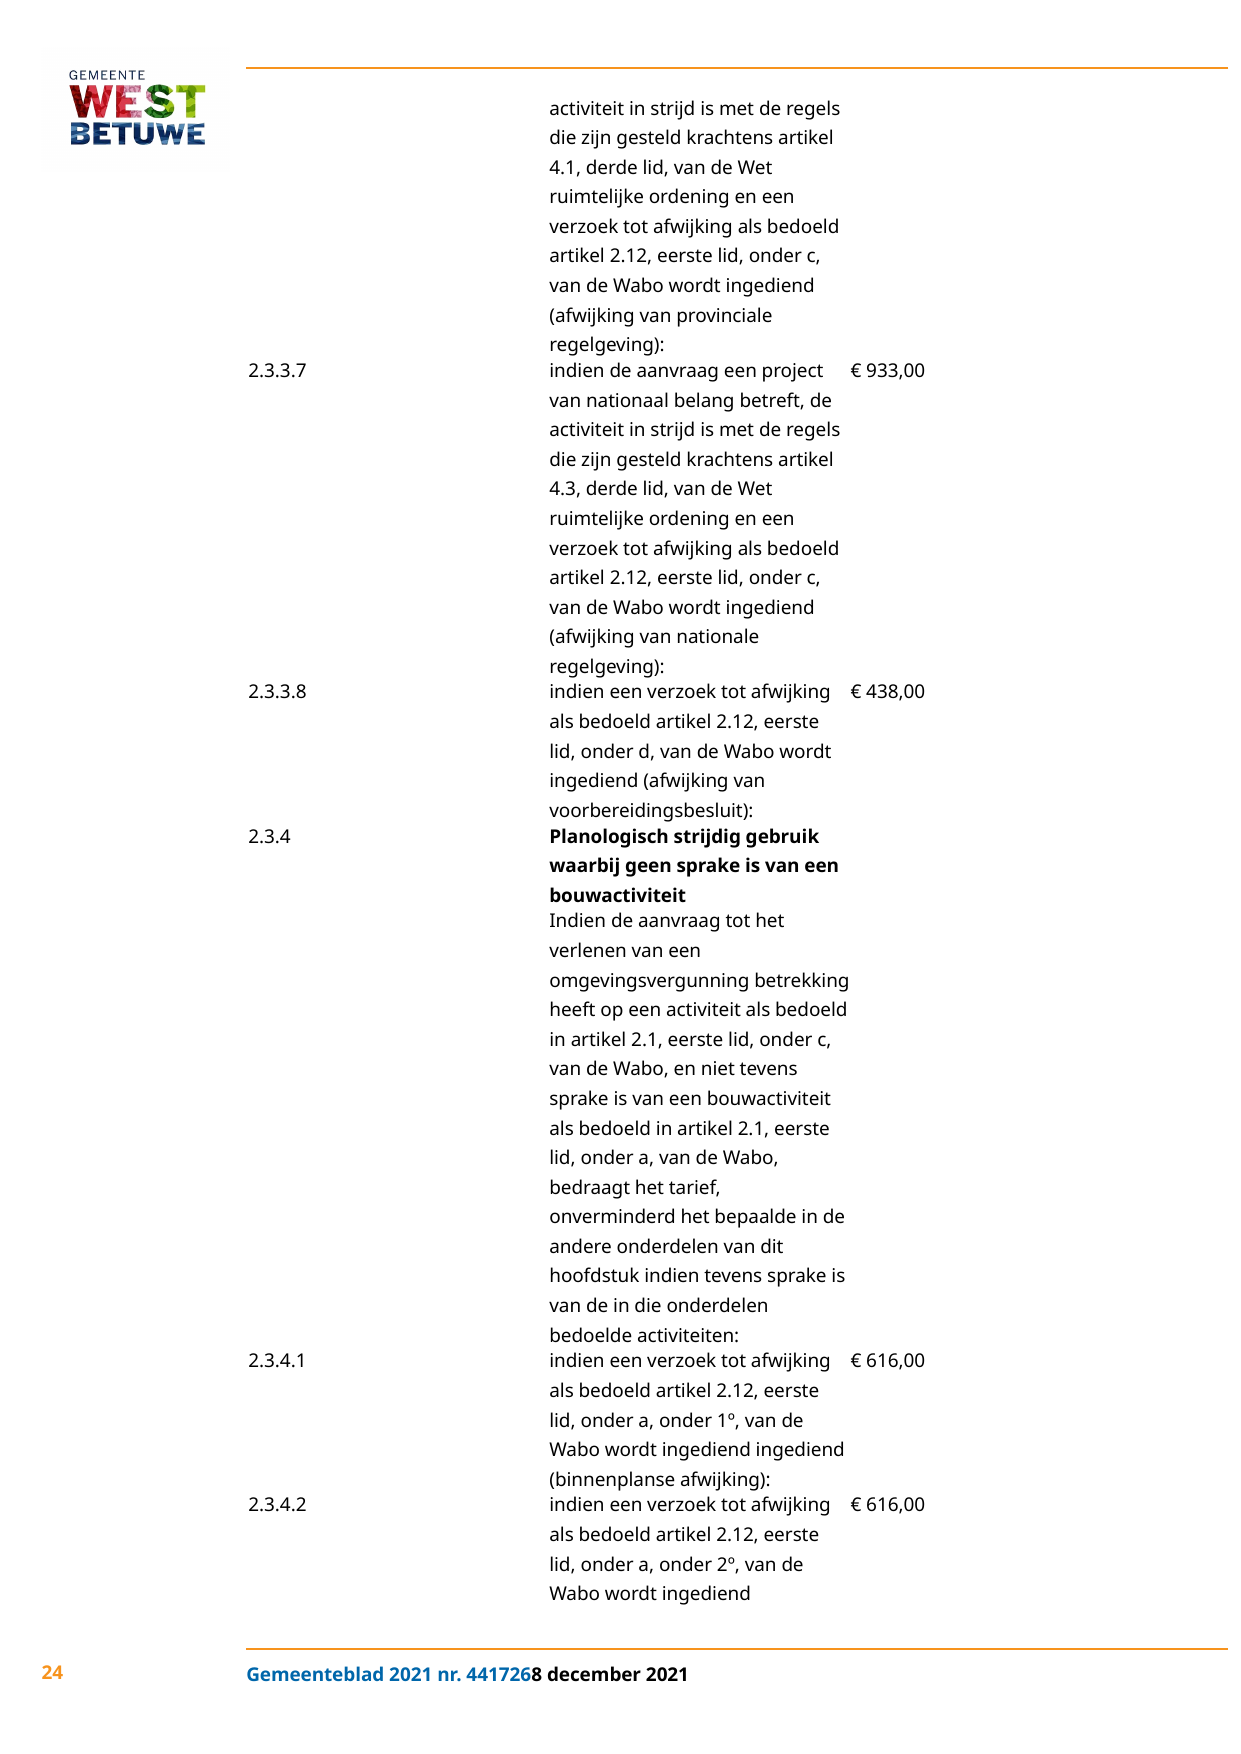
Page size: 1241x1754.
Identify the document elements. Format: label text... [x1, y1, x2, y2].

table_cell 2.3.4 [248, 823, 549, 908]
table_cell 2.3.3.7 [248, 357, 549, 679]
table_cell indien een verzoek tot afwijking als bedoeld artikel 2.12, eerste lid, onder a, onder 1º, van de Wabo wordt ingediend ingediend (binnenplanse afwijking): [549, 1348, 850, 1492]
table_cell activiteit in strijd is met de regels die zijn gesteld krachtens artikel 4.1, derde lid, van de Wet ruimtelijke ordening en een verzoek tot afwijking als bedoeld artikel 2.12, eerste lid, onder c, van de Wabo wordt ingediend (afwijking van provinciale regelgeving): [549, 95, 850, 357]
table_cell [850, 908, 1152, 1348]
table_cell € 933,00 [850, 357, 1152, 679]
table_cell 2.3.4.2 [248, 1492, 549, 1606]
table_cell 2.3.4.1 [248, 1348, 549, 1492]
table_cell € 616,00 [850, 1492, 1152, 1606]
table_cell € 616,00 [850, 1348, 1152, 1492]
table_cell [248, 95, 549, 357]
table_cell € 438,00 [850, 679, 1152, 823]
table_cell indien een verzoek tot afwijking als bedoeld artikel 2.12, eerste lid, onder a, onder 2º, van de Wabo wordt ingediend [549, 1492, 850, 1606]
table_cell indien de aanvraag een project van nationaal belang betreft, de activiteit in strijd is met de regels die zijn gesteld krachtens artikel 4.3, derde lid, van de Wet ruimtelijke ordening en een verzoek tot afwijking als bedoeld artikel 2.12, eerste lid, onder c, van de Wabo wordt ingediend (afwijking van nationale regelgeving): [549, 357, 850, 679]
table_cell [248, 908, 549, 1348]
table_cell 2.3.3.8 [248, 679, 549, 823]
table_cell Planologisch strijdig gebruik waarbij geen sprake is van een bouwactiviteit [549, 823, 850, 908]
picture [41, 47, 231, 172]
table_cell Indien de aanvraag tot het verlenen van een omgevingsvergunning betrekking heeft op een activiteit als bedoeld in artikel 2.1, eerste lid, onder c, van de Wabo, en niet tevens sprake is van een bouwactiviteit als bedoeld in artikel 2.1, eerste lid, onder a, van de Wabo, bedraagt het tarief, onverminderd het bepaalde in de andere onderdelen van dit hoofdstuk indien tevens sprake is van de in die onderdelen bedoelde activiteiten: [549, 908, 850, 1348]
table_cell [850, 95, 1152, 357]
table_cell indien een verzoek tot afwijking als bedoeld artikel 2.12, eerste lid, onder d, van de Wabo wordt ingediend (afwijking van voorbereidingsbesluit): [549, 679, 850, 823]
table_cell [850, 823, 1152, 908]
